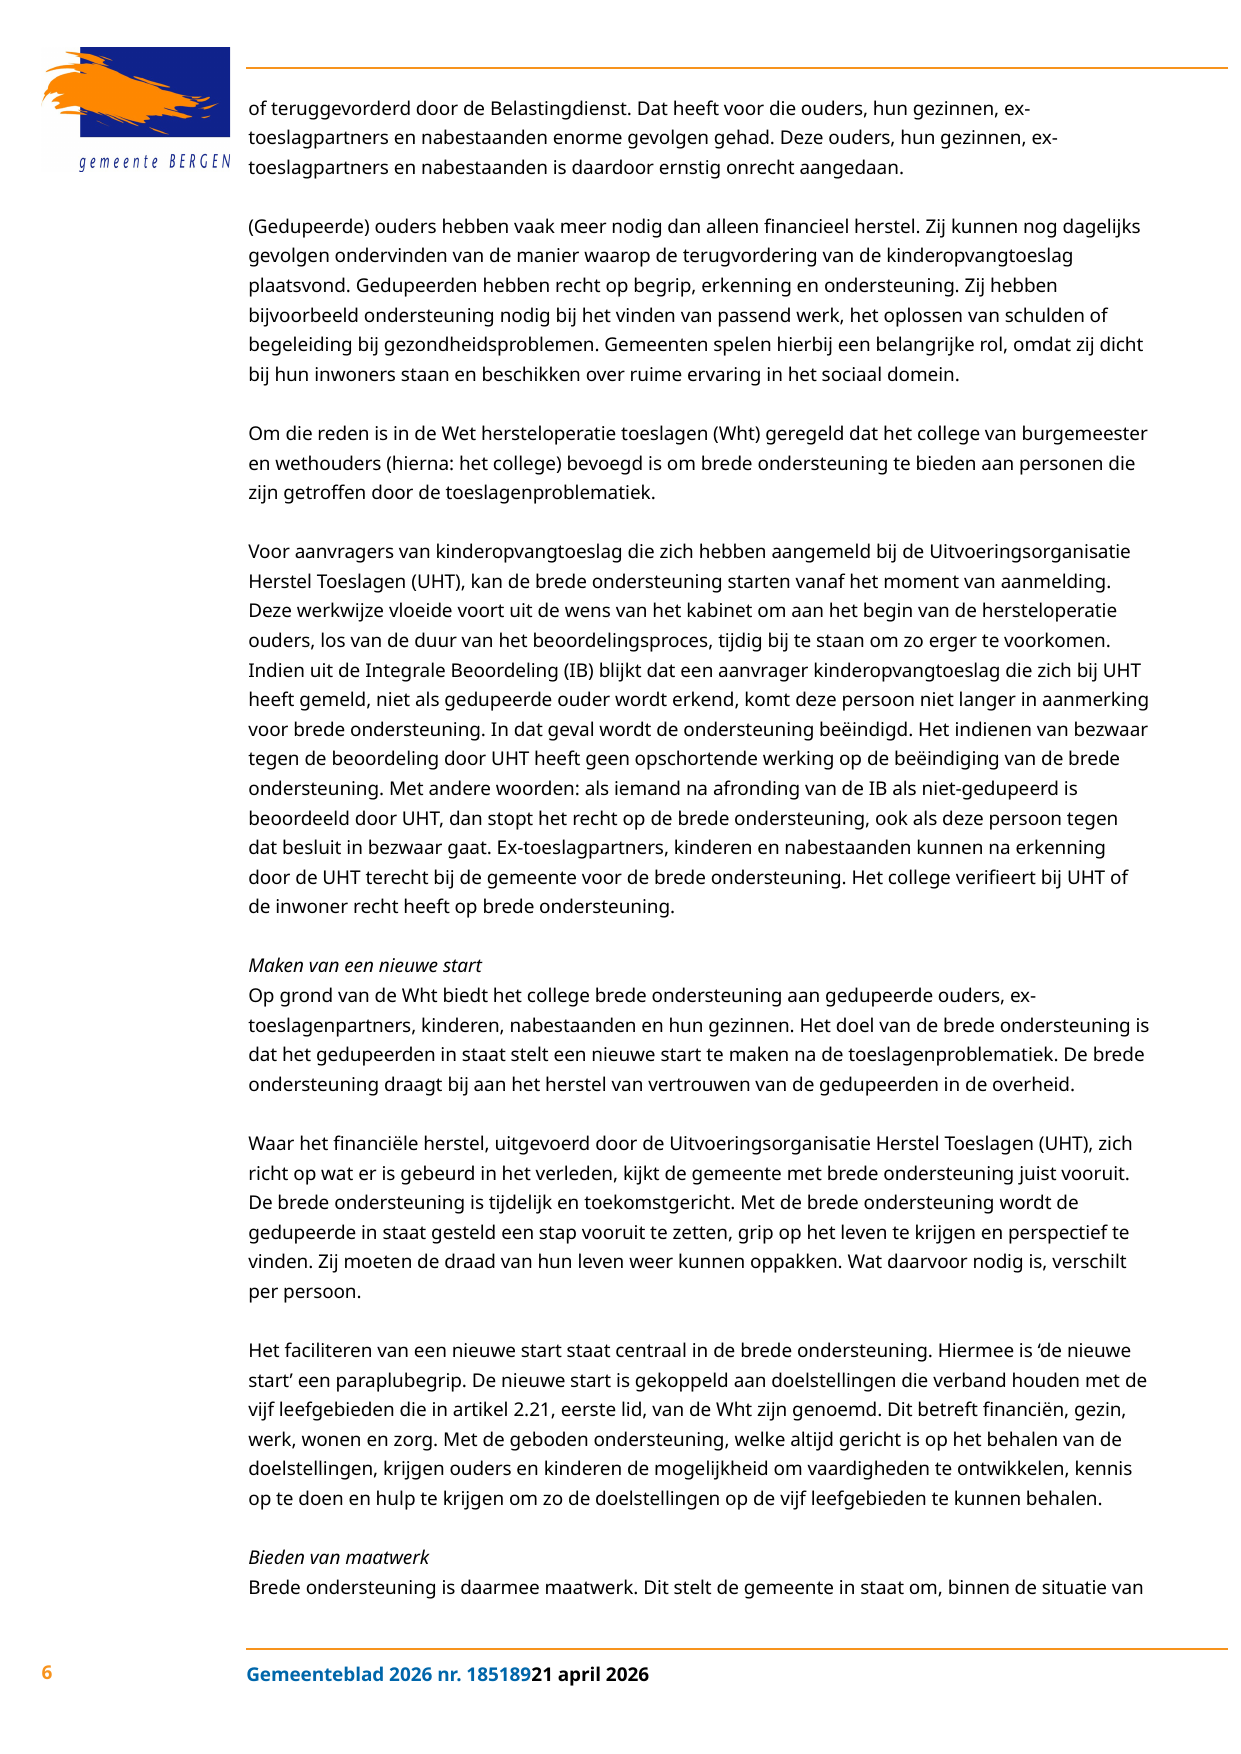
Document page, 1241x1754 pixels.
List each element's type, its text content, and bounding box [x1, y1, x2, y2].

text (Gedupeerde) ouders hebben vaak meer nodig dan alleen financieel herstel. Zij kunnen nog dagelijks gevolgen ondervinden van de manier waarop de terugvordering van de kinderopvangtoeslag plaatsvond. Gedupeerden hebben recht op begrip, erkenning en ondersteuning. Zij hebben bijvoorbeeld ondersteuning nodig bij het vinden van passend werk, het oplossen van schulden of begeleiding bij gezondheidsproblemen. Gemeenten spelen hierbij een belangrijke rol, omdat zij dicht bij hun inwoners staan en beschikken over ruime ervaring in het sociaal domein. [248, 213, 1152, 387]
text Op grond van de Wht biedt het college brede ondersteuning aan gedupeerde ouders, ex-toeslagenpartners, kinderen, nabestaanden en hun gezinnen. Het doel van de brede ondersteuning is dat het gedupeerden in staat stelt een nieuwe start te maken na de toeslagenproblematiek. De brede ondersteuning draagt bij aan het herstel van vertrouwen van de gedupeerden in de overheid. [248, 982, 1152, 1097]
picture [41, 47, 231, 172]
text of teruggevorderd door de Belastingdienst. Dat heeft voor die ouders, hun gezinnen, ex-toeslagpartners en nabestaanden enorme gevolgen gehad. Deze ouders, hun gezinnen, ex-toeslagpartners en nabestaanden is daardoor ernstig onrecht aangedaan. [248, 95, 1152, 180]
text Het faciliteren van een nieuwe start staat centraal in de brede ondersteuning. Hiermee is ‘de nieuwe start’ een paraplubegrip. De nieuwe start is gekoppeld aan doelstellingen die verband houden met de vijf leefgebieden die in artikel 2.21, eerste lid, van de Wht zijn genoemd. Dit betreft financiën, gezin, werk, wonen en zorg. Met de geboden ondersteuning, welke altijd gericht is op het behalen van de doelstellingen, krijgen ouders en kinderen de mogelijkheid om vaardigheden te ontwikkelen, kennis op te doen en hulp te krijgen om zo de doelstellingen op de vijf leefgebieden te kunnen behalen. [248, 1337, 1152, 1511]
text Maken van een nieuwe start [248, 953, 1152, 978]
text Waar het financiële herstel, uitgevoerd door de Uitvoeringsorganisatie Herstel Toeslagen (UHT), zich richt op wat er is gebeurd in het verleden, kijkt de gemeente met brede ondersteuning juist vooruit. De brede ondersteuning is tijdelijk en toekomstgericht. Met de brede ondersteuning wordt de gedupeerde in staat gesteld een stap vooruit te zetten, grip op het leven te krijgen en perspectief te vinden. Zij moeten de draad van hun leven weer kunnen oppakken. Wat daarvoor nodig is, verschilt per persoon. [248, 1130, 1152, 1304]
text Brede ondersteuning is daarmee maatwerk. Dit stelt de gemeente in staat om, binnen de situatie van [248, 1574, 1152, 1600]
text Voor aanvragers van kinderopvangtoeslag die zich hebben aangemeld bij de Uitvoeringsorganisatie Herstel Toeslagen (UHT), kan de brede ondersteuning starten vanaf het moment van aanmelding. Deze werkwijze vloeide voort uit de wens van het kabinet om aan het begin van de hersteloperatie ouders, los van de duur van het beoordelingsproces, tijdig bij te staan om zo erger te voorkomen. Indien uit de Integrale Beoordeling (IB) blijkt dat een aanvrager kinderopvangtoeslag die zich bij UHT heeft gemeld, niet als gedupeerde ouder wordt erkend, komt deze persoon niet langer in aanmerking voor brede ondersteuning. In dat geval wordt de ondersteuning beëindigd. Het indienen van bezwaar tegen de beoordeling door UHT heeft geen opschortende werking op de beëindiging van de brede ondersteuning. Met andere woorden: als iemand na afronding van de IB als niet-gedupeerd is beoordeeld door UHT, dan stopt het recht op de brede ondersteuning, ook als deze persoon tegen dat besluit in bezwaar gaat. Ex-toeslagpartners, kinderen en nabestaanden kunnen na erkenning door de UHT terecht bij de gemeente voor de brede ondersteuning. Het college verifieert bij UHT of de inwoner recht heeft op brede ondersteuning. [248, 538, 1152, 919]
text Bieden van maatwerk [248, 1544, 1152, 1570]
text Om die reden is in de Wet hersteloperatie toeslagen (Wht) geregeld dat het college van burgemeester en wethouders (hierna: het college) bevoegd is om brede ondersteuning te bieden aan personen die zijn getroffen door de toeslagenproblematiek. [248, 420, 1152, 505]
